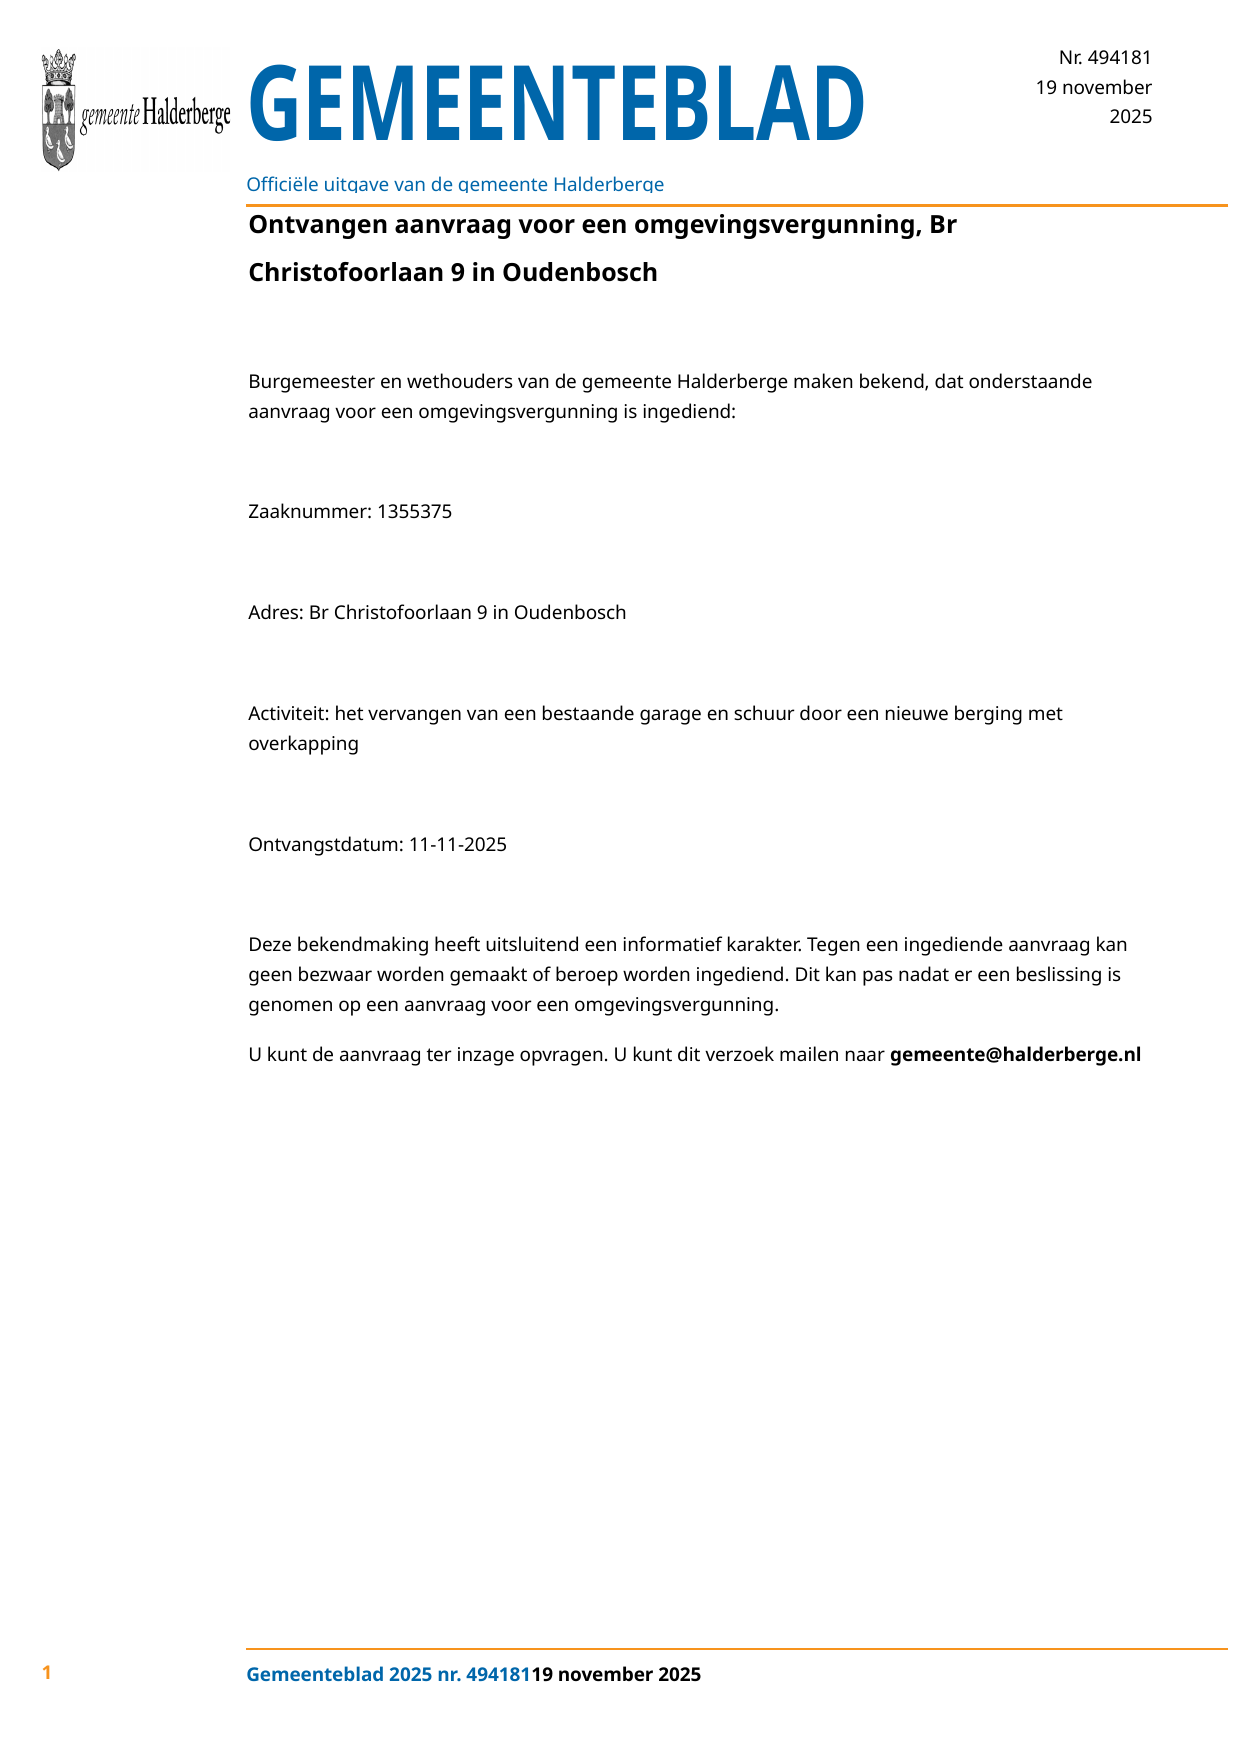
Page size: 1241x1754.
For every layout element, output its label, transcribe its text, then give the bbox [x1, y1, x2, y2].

text Ontvangstdatum: 11-11-2025 [248, 831, 1152, 857]
text Burgemeester en wethouders van de gemeente Halderberge maken bekend, dat onderstaande aanvraag voor een omgevingsvergunning is ingediend: [248, 368, 1152, 424]
text Ontvangen aanvraag voor een omgevingsvergunning, Br Christofoorlaan 9 in Oudenbosch [248, 207, 1152, 288]
text Deze bekendmaking heeft uitsluitend een informatief karakter. Tegen een ingediende aanvraag kan geen bezwaar worden gemaakt of beroep worden ingediend. Dit kan pas nadat er een beslissing is genomen op een aanvraag voor een omgevingsvergunning. [248, 932, 1152, 1017]
text Adres: Br Christofoorlaan 9 in Oudenbosch [248, 599, 1152, 625]
text Zaaknummer: 1355375 [248, 499, 1152, 524]
picture [41, 47, 231, 172]
text U kunt de aanvraag ter inzage opvragen. U kunt dit verzoek mailen naar gemeente@halderberge.nl [248, 1041, 1152, 1067]
text Activiteit: het vervangen van een bestaande garage en schuur door een nieuwe berging met overkapping [248, 700, 1152, 756]
